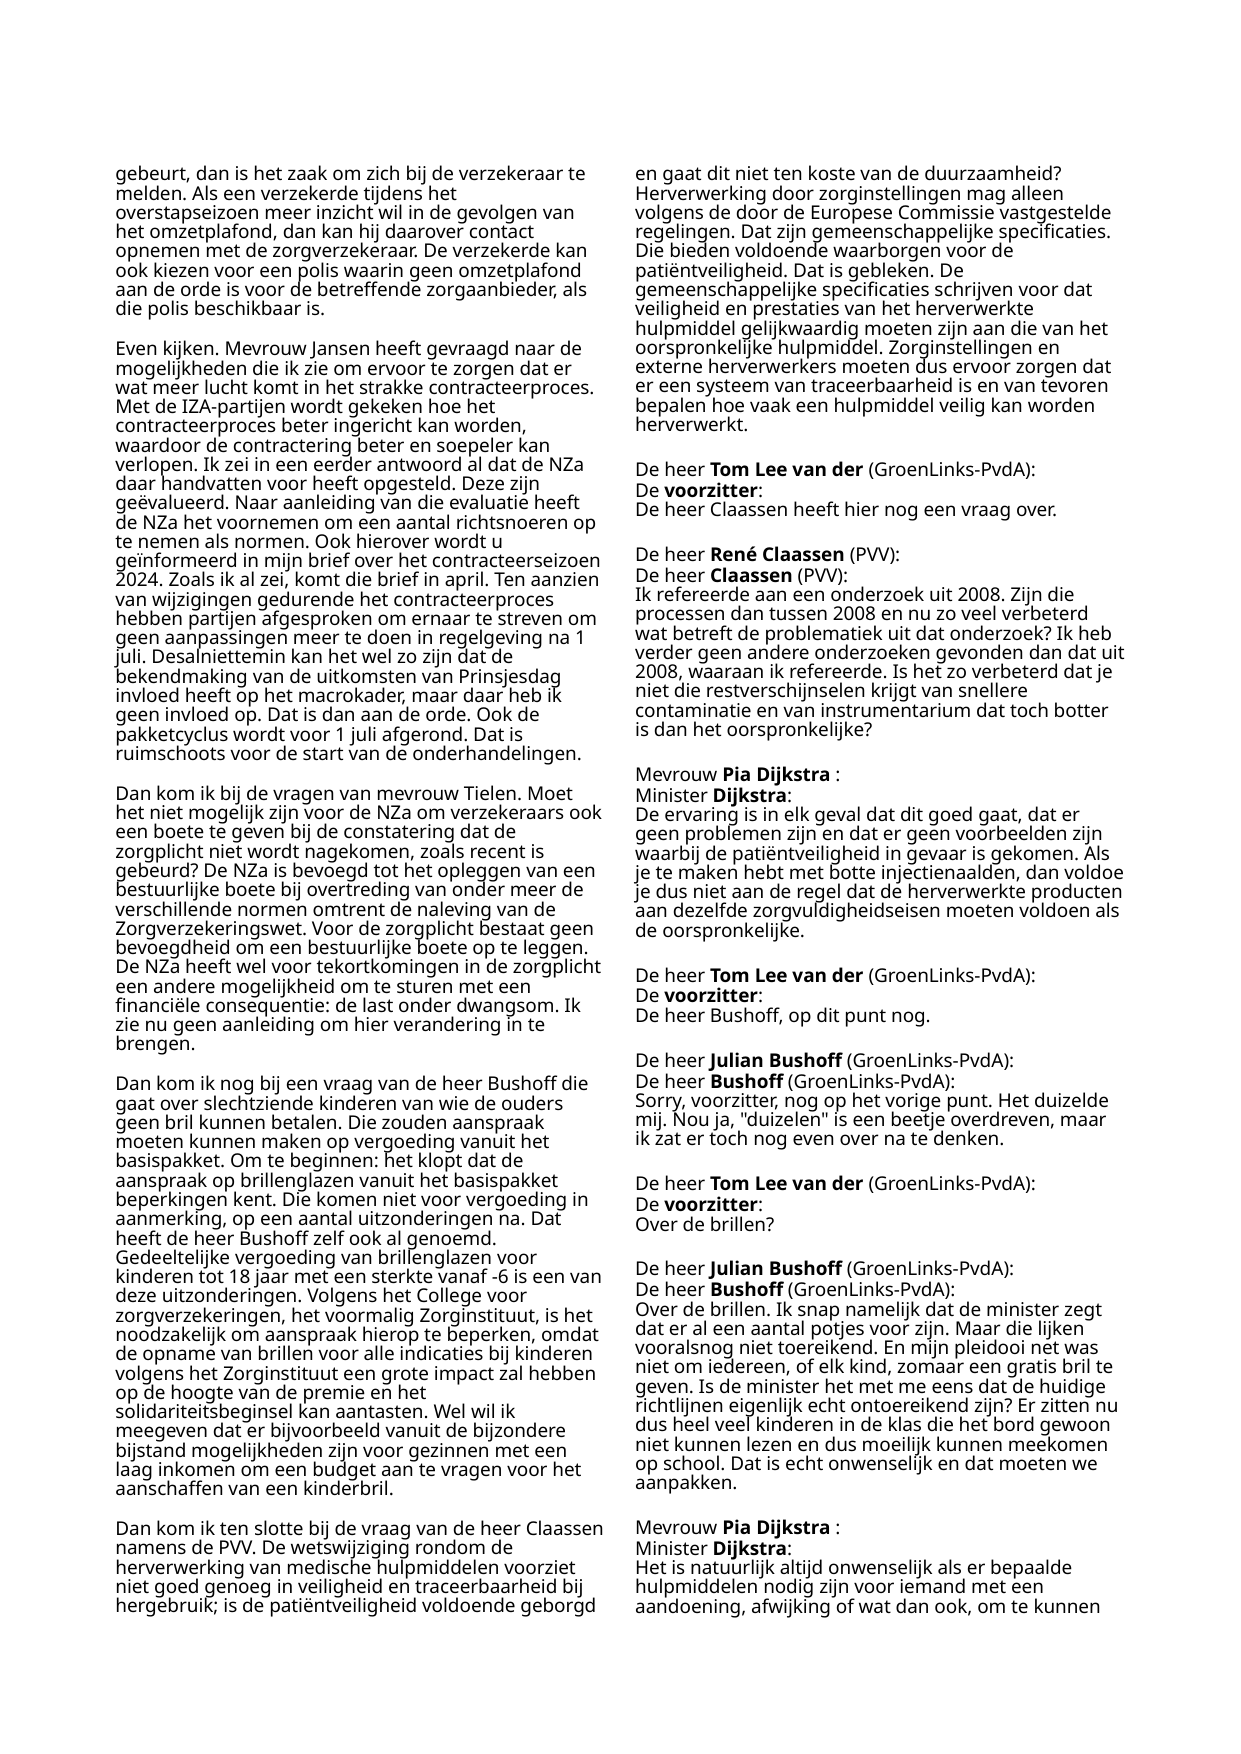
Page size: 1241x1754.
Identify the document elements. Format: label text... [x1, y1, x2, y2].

text De heer Julian Bushoff (GroenLinks-PvdA): [635, 1047, 1125, 1073]
text Het is natuurlijk altijd onwenselijk als er bepaalde hulpmiddelen nodig zijn voor iemand met een aandoening, afwijking of wat dan ook, om te kunnen [635, 1559, 1125, 1617]
text De ervaring is in elk geval dat dit goed gaat, dat er geen problemen zijn en dat er geen voorbeelden zijn waarbij de patiëntveiligheid in gevaar is gekomen. Als je te maken hebt met botte injectienaalden, dan voldoe je dus niet aan de regel dat de herverwerkte producten aan dezelfde zorgvuldigheidseisen moeten voldoen als de oorspronkelijke. [635, 806, 1125, 941]
text en gaat dit niet ten koste van de duurzaamheid? Herverwerking door zorginstellingen mag alleen volgens de door de Europese Commissie vastgestelde regelingen. Dat zijn gemeenschappelijke specificaties. Die bieden voldoende waarborgen voor de patiëntveiligheid. Dat is gebleken. De gemeenschappelijke specificaties schrijven voor dat veiligheid en prestaties van het herverwerkte hulpmiddel gelijkwaardig moeten zijn aan die van het oorspronkelijke hulpmiddel. Zorginstellingen en externe herverwerkers moeten dus ervoor zorgen dat er een systeem van traceerbaarheid is en van tevoren bepalen hoe vaak een hulpmiddel veilig kan worden herverwerkt. [635, 165, 1125, 435]
text De heer Claassen heeft hier nog een vraag over. [635, 501, 1125, 520]
text Minister Dijkstra: [635, 787, 1125, 806]
text De heer Julian Bushoff (GroenLinks-PvdA): [635, 1256, 1125, 1281]
text Sorry, voorzitter, nog op het vorige punt. Het duizelde mij. Nou ja, "duizelen" is een beetje overdreven, maar ik zat er toch nog even over na te denken. [635, 1092, 1125, 1150]
text Over de brillen. Ik snap namelijk dat de minister zegt dat er al een aantal potjes voor zijn. Maar die lijken vooralsnog niet toereikend. En mijn pleidooi net was niet om iedereen, of elk kind, zomaar een gratis bril te geven. Is de minister het met me eens dat de huidige richtlijnen eigenlijk echt ontoereikend zijn? Er zitten nu dus heel veel kinderen in de klas die het bord gewoon niet kunnen lezen en dus moeilijk kunnen meekomen op school. Dat is echt onwenselijk en dat moeten we aanpakken. [635, 1301, 1125, 1493]
text De heer Tom Lee van der (GroenLinks-PvdA): [635, 962, 1125, 987]
text Over de brillen? [635, 1216, 1125, 1235]
text De heer Claassen (PVV): [635, 567, 1125, 586]
text De voorzitter: [635, 987, 1125, 1007]
text De heer René Claassen (PVV): [635, 541, 1125, 567]
text Minister Dijkstra: [635, 1540, 1125, 1559]
text De heer Tom Lee van der (GroenLinks-PvdA): [635, 456, 1125, 482]
text gebeurt, dan is het zaak om zich bij de verzekeraar te melden. Als een verzekerde tijdens het overstapseizoen meer inzicht wil in de gevolgen van het omzetplafond, dan kan hij daarover contact opnemen met de zorgverzekeraar. De verzekerde kan ook kiezen voor een polis waarin geen omzetplafond aan de orde is voor de betreffende zorgaanbieder, als die polis beschikbaar is. [115, 165, 605, 319]
text De heer Bushoff, op dit punt nog. [635, 1007, 1125, 1026]
text Dan kom ik ten slotte bij de vraag van de heer Claassen namens de PVV. De wetswijziging rondom de herverwerking van medische hulpmiddelen voorziet niet goed genoeg in veiligheid en traceerbaarheid bij hergebruik; is de patiëntveiligheid voldoende geborgd [115, 1520, 605, 1616]
text De heer Tom Lee van der (GroenLinks-PvdA): [635, 1171, 1125, 1196]
text Ik refereerde aan een onderzoek uit 2008. Zijn die processen dan tussen 2008 en nu zo veel verbeterd wat betreft de problematiek uit dat onderzoek? Ik heb verder geen andere onderzoeken gevonden dan dat uit 2008, waaraan ik refereerde. Is het zo verbeterd dat je niet die restverschijnselen krijgt van snellere contaminatie en van instrumentarium dat toch botter is dan het oorspronkelijke? [635, 586, 1125, 740]
text De heer Bushoff (GroenLinks-PvdA): [635, 1281, 1125, 1301]
text De voorzitter: [635, 1196, 1125, 1216]
text Mevrouw Pia Dijkstra : [635, 1514, 1125, 1540]
text De voorzitter: [635, 482, 1125, 501]
text Even kijken. Mevrouw Jansen heeft gevraagd naar de mogelijkheden die ik zie om ervoor te zorgen dat er wat meer lucht komt in het strakke contracteerproces. Met de IZA-partijen wordt gekeken hoe het contracteerproces beter ingericht kan worden, waardoor de contractering beter en soepeler kan verlopen. Ik zei in een eerder antwoord al dat de NZa daar handvatten voor heeft opgesteld. Deze zijn geëvalueerd. Naar aanleiding van die evaluatie heeft de NZa het voornemen om een aantal richtsnoeren op te nemen als normen. Ook hierover wordt u geïnformeerd in mijn brief over het contracteerseizoen 2024. Zoals ik al zei, komt die brief in april. Ten aanzien van wijzigingen gedurende het contracteerproces hebben partijen afgesproken om ernaar te streven om geen aanpassingen meer te doen in regelgeving na 1 juli. Desalniettemin kan het wel zo zijn dat de bekendmaking van de uitkomsten van Prinsjesdag invloed heeft op het macrokader, maar daar heb ik geen invloed op. Dat is dan aan de orde. Ook de pakketcyclus wordt voor 1 juli afgerond. Dat is ruimschoots voor de start van de onderhandelingen. [115, 340, 605, 764]
text De heer Bushoff (GroenLinks-PvdA): [635, 1073, 1125, 1092]
text Dan kom ik nog bij een vraag van de heer Bushoff die gaat over slechtziende kinderen van wie de ouders geen bril kunnen betalen. Die zouden aanspraak moeten kunnen maken op vergoeding vanuit het basispakket. Om te beginnen: het klopt dat de aanspraak op brillenglazen vanuit het basispakket beperkingen kent. Die komen niet voor vergoeding in aanmerking, op een aantal uitzonderingen na. Dat heeft de heer Bushoff zelf ook al genoemd. Gedeeltelijke vergoeding van brillenglazen voor kinderen tot 18 jaar met een sterkte vanaf -6 is een van deze uitzonderingen. Volgens het College voor zorgverzekeringen, het voormalig Zorginstituut, is het noodzakelijk om aanspraak hierop te beperken, omdat de opname van brillen voor alle indicaties bij kinderen volgens het Zorginstituut een grote impact zal hebben op de hoogte van de premie en het solidariteitsbeginsel kan aantasten. Wel wil ik meegeven dat er bijvoorbeeld vanuit de bijzondere bijstand mogelijkheden zijn voor gezinnen met een laag inkomen om een budget aan te vragen voor het aanschaffen van een kinderbril. [115, 1075, 605, 1499]
text Dan kom ik bij de vragen van mevrouw Tielen. Moet het niet mogelijk zijn voor de NZa om verzekeraars ook een boete te geven bij de constatering dat de zorgplicht niet wordt nagekomen, zoals recent is gebeurd? De NZa is bevoegd tot het opleggen van een bestuurlijke boete bij overtreding van onder meer de verschillende normen omtrent de naleving van de Zorgverzekeringswet. Voor de zorgplicht bestaat geen bevoegdheid om een bestuurlijke boete op te leggen. De NZa heeft wel voor tekortkomingen in de zorgplicht een andere mogelijkheid om te sturen met een financiële consequentie: de last onder dwangsom. Ik zie nu geen aanleiding om hier verandering in te brengen. [115, 785, 605, 1055]
text Mevrouw Pia Dijkstra : [635, 761, 1125, 787]
